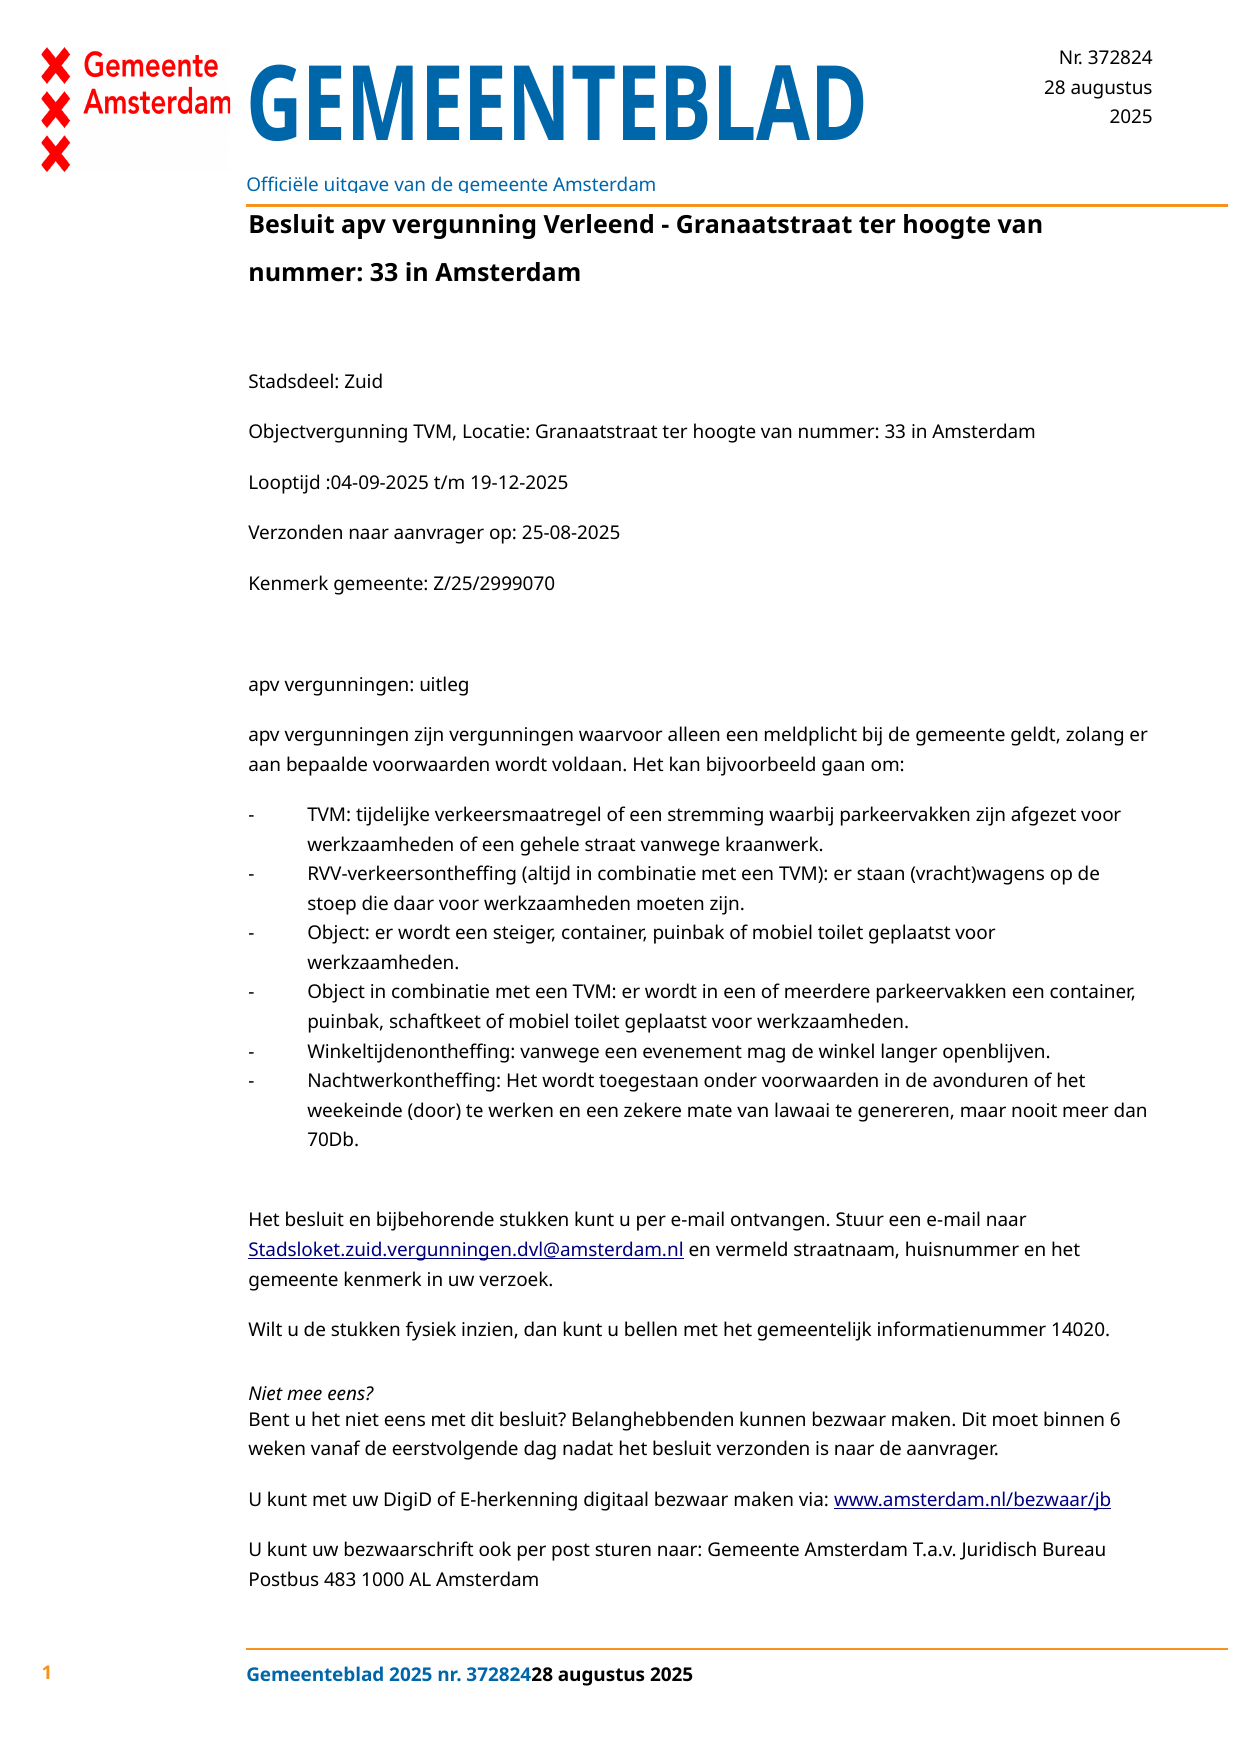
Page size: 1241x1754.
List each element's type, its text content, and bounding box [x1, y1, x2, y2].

picture [41, 47, 231, 172]
list Nachtwerkontheffing: Het wordt toegestaan onder voorwaarden in de avonduren of het weekeinde (door) te werken en een zekere mate van lawaai te genereren, maar nooit meer dan 70Db. [248, 1067, 1152, 1152]
text apv vergunningen: uitleg [248, 671, 1152, 697]
list Object: er wordt een steiger, container, puinbak of mobiel toilet geplaatst voor werkzaamheden. [248, 919, 1152, 975]
list Object in combinatie met een TVM: er wordt in een of meerdere parkeervakken een container, puinbak, schaftkeet of mobiel toilet geplaatst voor werkzaamheden. [248, 979, 1152, 1034]
text Verzonden naar aanvrager op: 25-08-2025 [248, 519, 1152, 545]
text Niet mee eens? [248, 1380, 1152, 1406]
text apv vergunningen zijn vergunningen waarvoor alleen een meldplicht bij de gemeente geldt, zolang er aan bepaalde voorwaarden wordt voldaan. Het kan bijvoorbeeld gaan om: [248, 721, 1152, 777]
text Kenmerk gemeente: Z/25/2999070 [248, 570, 1152, 596]
list Winkeltijdenontheffing: vanwege een evenement mag de winkel langer openblijven. [248, 1038, 1152, 1064]
list RVV-verkeersontheffing (altijd in combinatie met een TVM): er staan (vracht)wagens op de stoep die daar voor werkzaamheden moeten zijn. [248, 860, 1152, 916]
list TVM: tijdelijke verkeersmaatregel of een stremming waarbij parkeervakken zijn afgezet voor werkzaamheden of een gehele straat vanwege kraanwerk. [248, 801, 1152, 857]
text Bent u het niet eens met dit besluit? Belanghebbenden kunnen bezwaar maken. Dit moet binnen 6 weken vanaf de eerstvolgende dag nadat het besluit verzonden is naar de aanvrager. [248, 1406, 1152, 1461]
text Stadsdeel: Zuid [248, 368, 1152, 394]
text Objectvergunning TVM, Locatie: Granaatstraat ter hoogte van nummer: 33 in Amsterdam [248, 419, 1152, 444]
text Looptijd :04-09-2025 t/m 19-12-2025 [248, 469, 1152, 495]
text U kunt uw bezwaarschrift ook per post sturen naar: Gemeente Amsterdam T.a.v. Juridisch Bureau Postbus 483 1000 AL Amsterdam [248, 1536, 1152, 1592]
text Besluit apv vergunning Verleend - Granaatstraat ter hoogte van nummer: 33 in Amsterdam [248, 207, 1152, 288]
text Wilt u de stukken fysiek inzien, dan kunt u bellen met het gemeentelijk informatienummer 14020. [248, 1316, 1152, 1342]
text Het besluit en bijbehorende stukken kunt u per e-mail ontvangen. Stuur een e-mail naar Stadsloket.zuid.vergunningen.dvl@amsterdam.nl en vermeld straatnaam, huisnummer en het gemeente kenmerk in uw verzoek. [248, 1207, 1152, 1292]
text U kunt met uw DigiD of E-herkenning digitaal bezwaar maken via: www.amsterdam.nl/bezwaar/jb [248, 1486, 1152, 1512]
